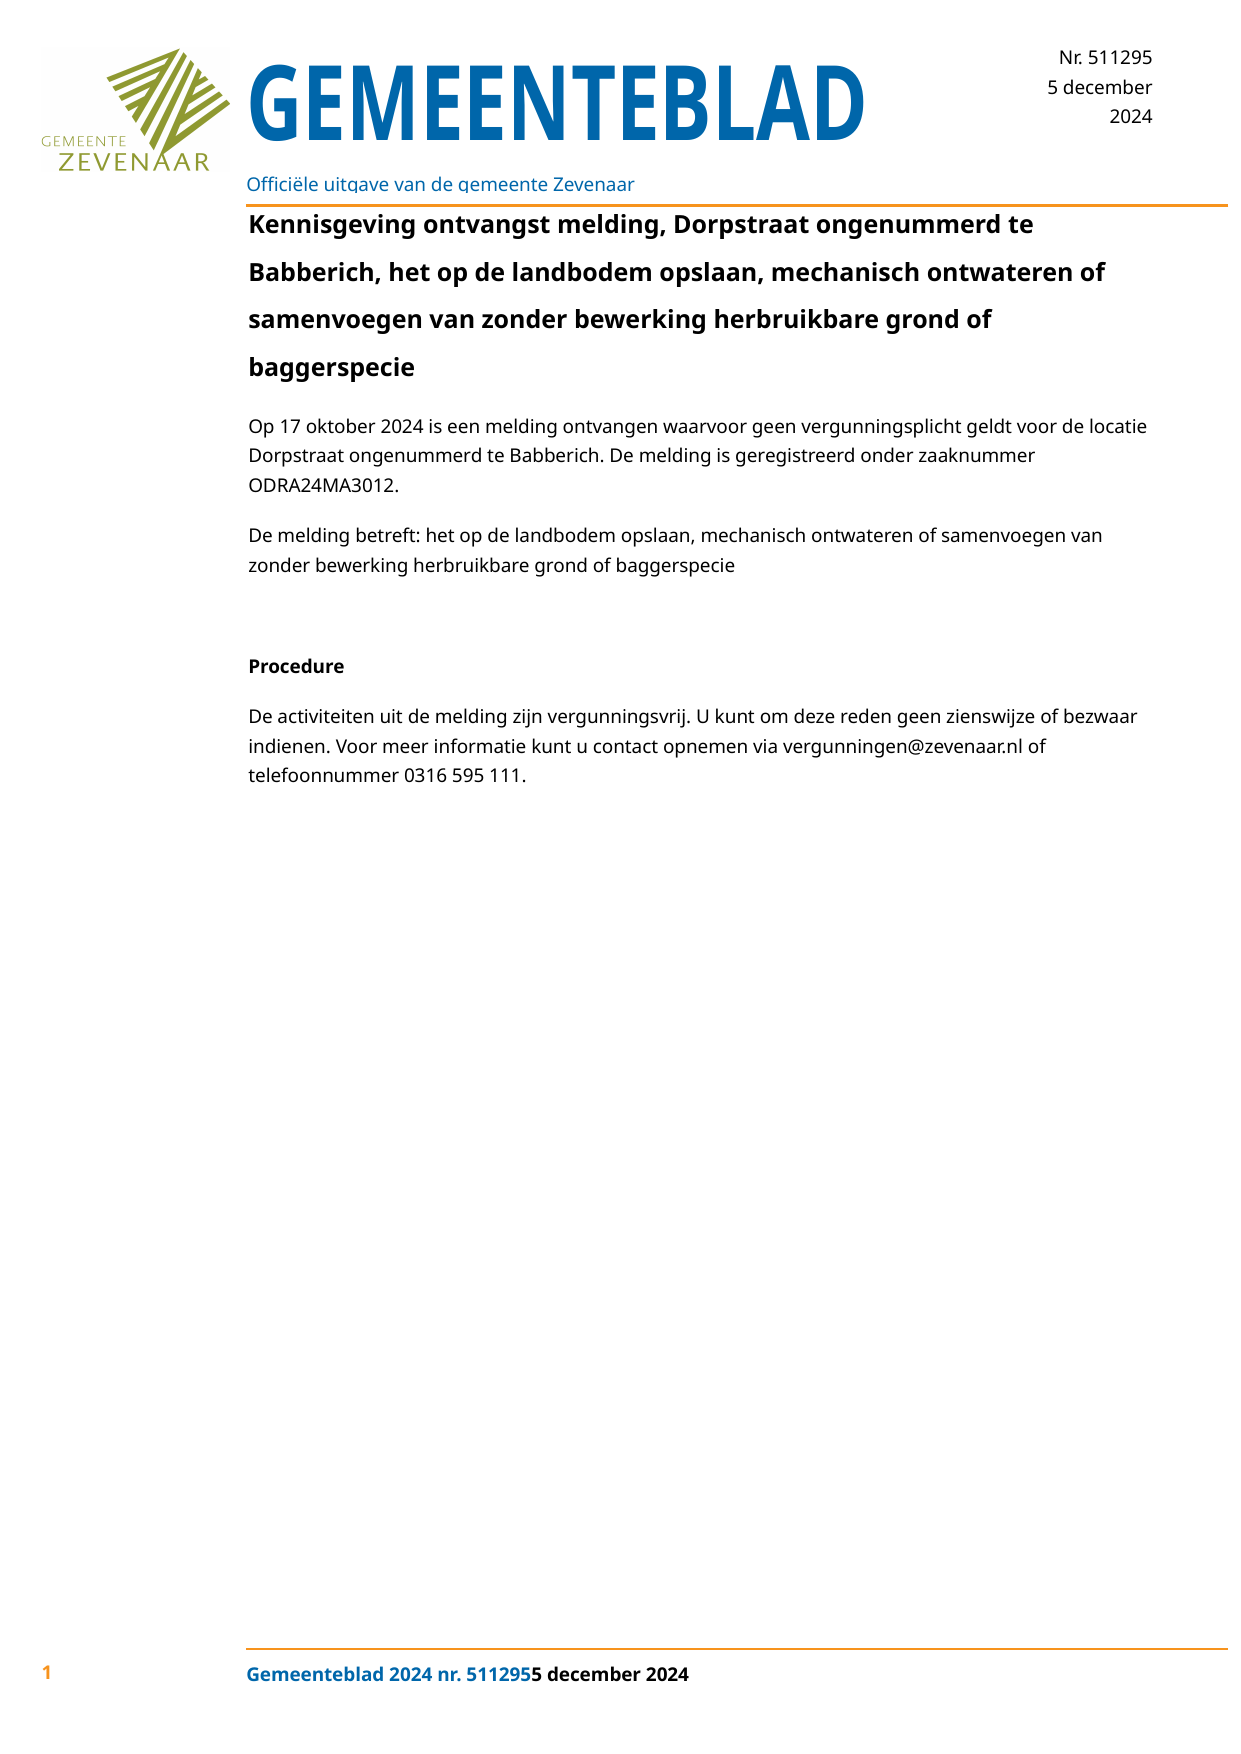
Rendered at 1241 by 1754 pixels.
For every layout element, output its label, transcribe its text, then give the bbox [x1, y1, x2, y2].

text Procedure [248, 653, 1152, 679]
text De melding betreft: het op de landbodem opslaan, mechanisch ontwateren of samenvoegen van zonder bewerking herbruikbare grond of baggerspecie [248, 523, 1152, 578]
text Kennisgeving ontvangst melding, Dorpstraat ongenummerd te Babberich, het op de landbodem opslaan, mechanisch ontwateren of samenvoegen van zonder bewerking herbruikbare grond of baggerspecie [248, 207, 1152, 384]
picture [41, 47, 231, 172]
text Op 17 oktober 2024 is een melding ontvangen waarvoor geen vergunningsplicht geldt voor de locatie Dorpstraat ongenummerd te Babberich. De melding is geregistreerd onder zaaknummer ODRA24MA3012. [248, 413, 1152, 498]
text De activiteiten uit de melding zijn vergunningsvrij. U kunt om deze reden geen zienswijze of bezwaar indienen. Voor meer informatie kunt u contact opnemen via vergunningen@zevenaar.nl of telefoonnummer 0316 595 111. [248, 703, 1152, 788]
